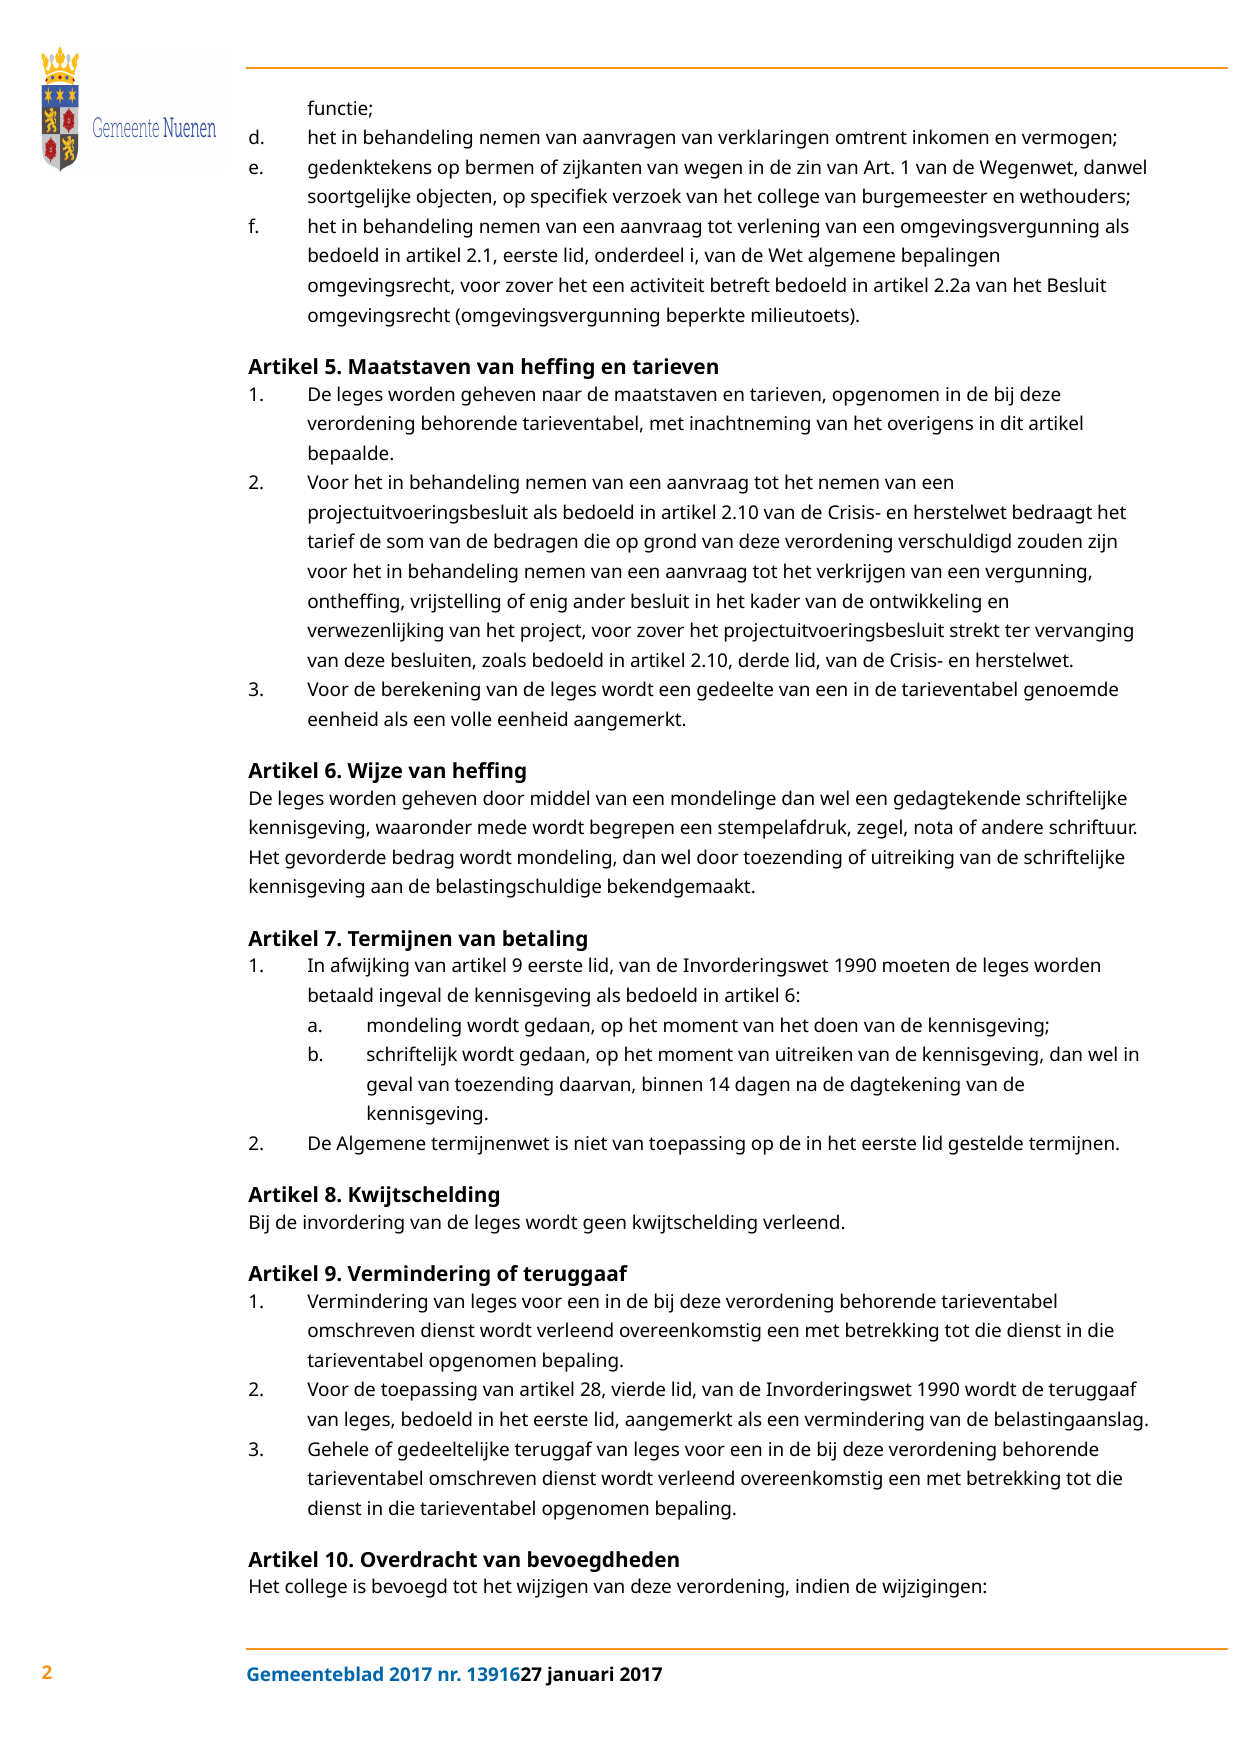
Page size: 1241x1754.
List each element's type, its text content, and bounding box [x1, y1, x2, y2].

text Artikel 7. Termijnen van betaling [248, 924, 1152, 953]
list schriftelijk wordt gedaan, op het moment van uitreiken van de kennisgeving, dan wel in geval van toezending daarvan, binnen 14 dagen na de dagtekening van de kennisgeving. [307, 1041, 1152, 1126]
list het in behandeling nemen van een aanvraag tot verlening van een omgevingsvergunning als bedoeld in artikel 2.1, eerste lid, onderdeel i, van de Wet algemene bepalingen omgevingsrecht, voor zover het een activiteit betreft bedoeld in artikel 2.2a van het Besluit omgevingsrecht (omgevingsvergunning beperkte milieutoets). [248, 213, 1152, 328]
list De Algemene termijnenwet is niet van toepassing op de in het eerste lid gestelde termijnen. [248, 1130, 1152, 1156]
text Artikel 6. Wijze van heffing [248, 757, 1152, 785]
text De leges worden geheven door middel van een mondelinge dan wel een gedagtekende schriftelijke kennisgeving, waaronder mede wordt begrepen een stempelafdruk, zegel, nota of andere schriftuur. Het gevorderde bedrag wordt mondeling, dan wel door toezending of uitreiking van de schriftelijke kennisgeving aan de belastingschuldige bekendgemaakt. [248, 785, 1152, 899]
list Vermindering van leges voor een in de bij deze verordening behorende tarieventabel omschreven dienst wordt verleend overeenkomstig een met betrekking tot die dienst in die tarieventabel opgenomen bepaling. [248, 1288, 1152, 1373]
text Bij de invordering van de leges wordt geen kwijtschelding verleend. [248, 1209, 1152, 1235]
list gedenktekens op bermen of zijkanten van wegen in de zin van Art. 1 van de Wegenwet, danwel soortgelijke objecten, op specifiek verzoek van het college van burgemeester en wethouders; [248, 154, 1152, 209]
list Voor de berekening van de leges wordt een gedeelte van een in de tarieventabel genoemde eenheid als een volle eenheid aangemerkt. [248, 677, 1152, 732]
list mondeling wordt gedaan, op het moment van het doen van de kennisgeving; [307, 1012, 1152, 1037]
text Artikel 9. Vermindering of teruggaaf [248, 1259, 1152, 1288]
list De leges worden geheven naar de maatstaven en tarieven, opgenomen in de bij deze verordening behorende tarieventabel, met inachtneming van het overigens in dit artikel bepaalde. [248, 381, 1152, 466]
text Artikel 8. Kwijtschelding [248, 1181, 1152, 1209]
picture [41, 47, 231, 172]
text Het college is bevoegd tot het wijzigen van deze verordening, indien de wijzigingen: [248, 1574, 1152, 1599]
list Voor de toepassing van artikel 28, vierde lid, van de Invorderingswet 1990 wordt de teruggaaf van leges, bedoeld in het eerste lid, aangemerkt als een vermindering van de belastingaanslag. [248, 1377, 1152, 1432]
list Gehele of gedeeltelijke teruggaf van leges voor een in de bij deze verordening behorende tarieventabel omschreven dienst wordt verleend overeenkomstig een met betrekking tot die dienst in die tarieventabel opgenomen bepaling. [248, 1436, 1152, 1521]
list het in behandeling nemen van aanvragen van verklaringen omtrent inkomen en vermogen; [248, 124, 1152, 150]
list In afwijking van artikel 9 eerste lid, van de Invorderingswet 1990 moeten de leges worden betaald ingeval de kennisgeving als bedoeld in artikel 6: [248, 953, 1152, 1008]
text Artikel 10. Overdracht van bevoegdheden [248, 1545, 1152, 1574]
text Artikel 5. Maatstaven van heffing en tarieven [248, 352, 1152, 381]
list Voor het in behandeling nemen van een aanvraag tot het nemen van een projectuitvoeringsbesluit als bedoeld in artikel 2.10 van de Crisis- en herstelwet bedraagt het tarief de som van de bedragen die op grond van deze verordening verschuldigd zouden zijn voor het in behandeling nemen van een aanvraag tot het verkrijgen van een vergunning, ontheffing, vrijstelling of enig ander besluit in het kader van de ontwikkeling en verwezenlijking van het project, voor zover het projectuitvoeringsbesluit strekt ter vervanging van deze besluiten, zoals bedoeld in artikel 2.10, derde lid, van de Crisis- en herstelwet. [248, 469, 1152, 673]
list functie; [248, 95, 1152, 121]
